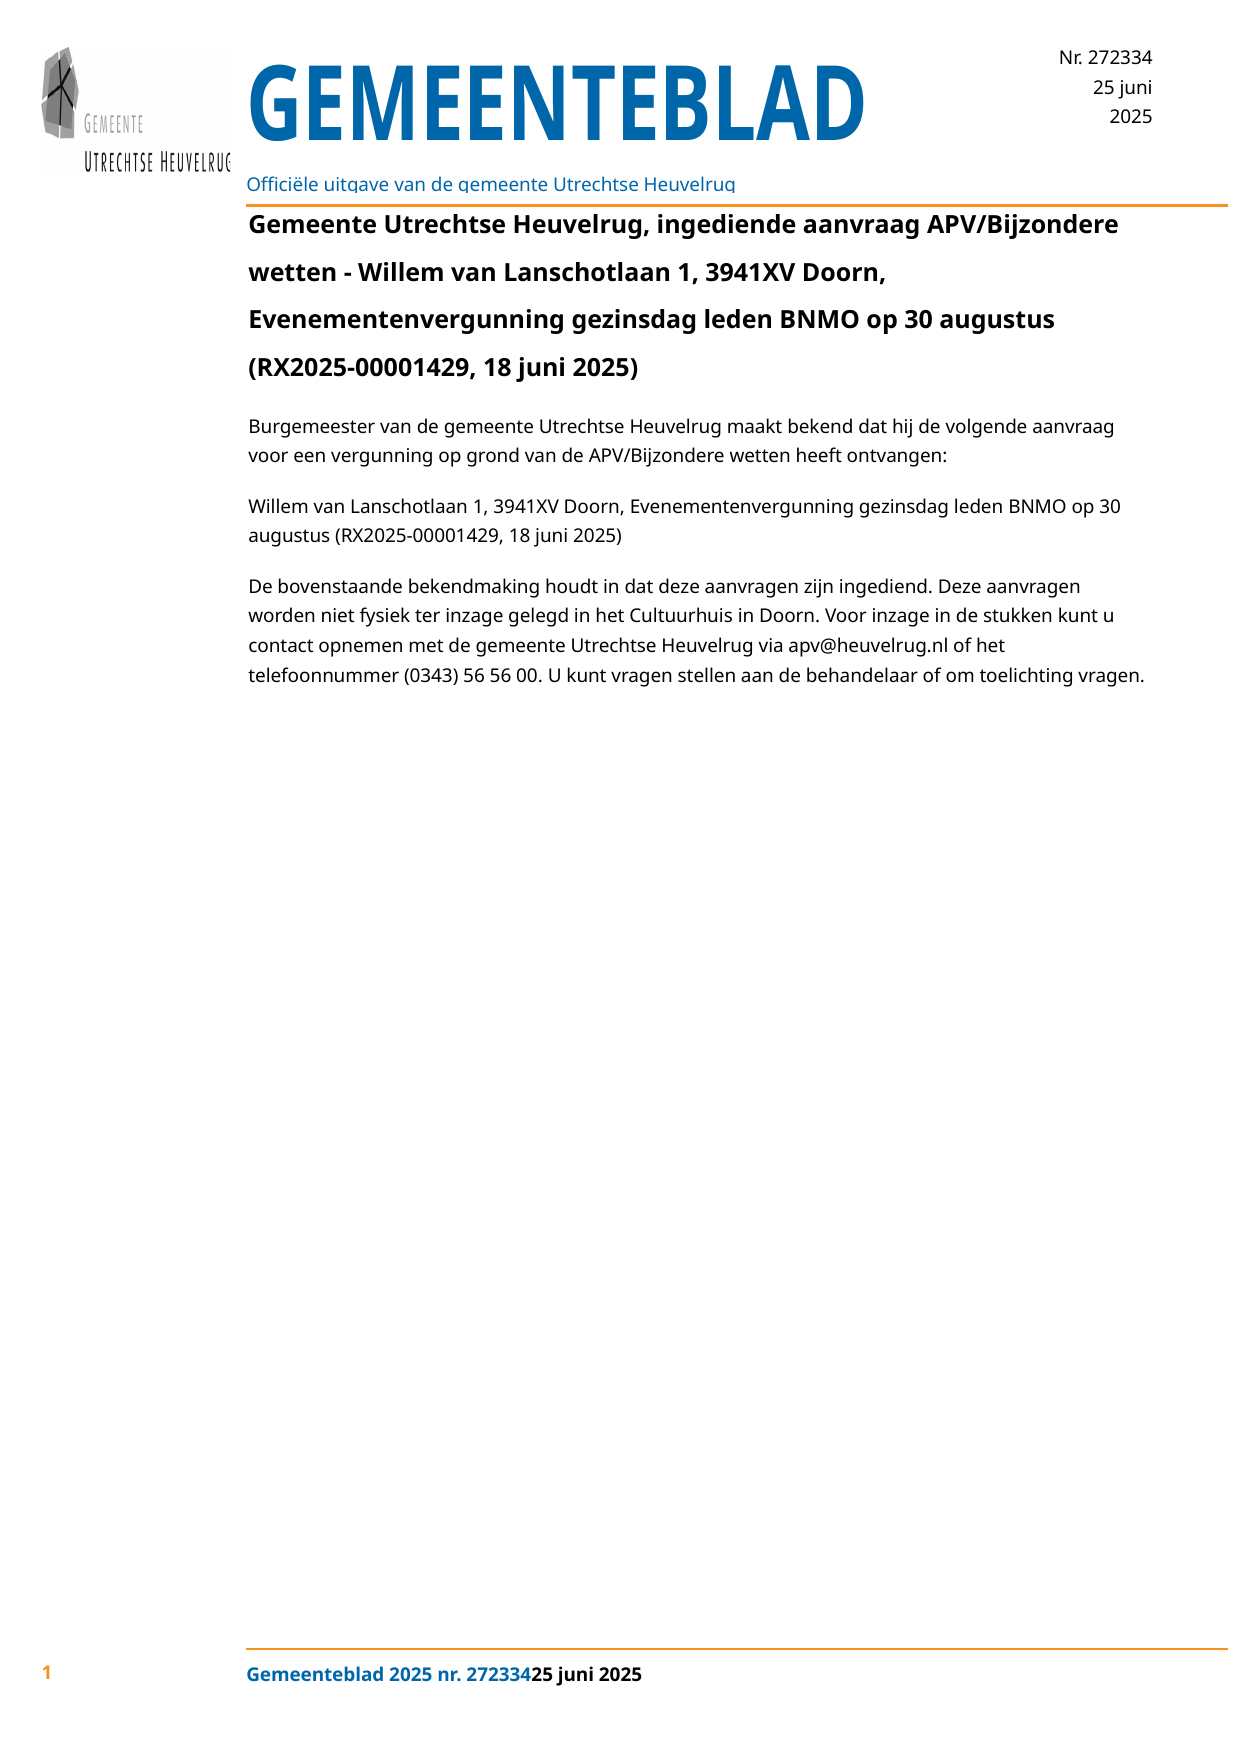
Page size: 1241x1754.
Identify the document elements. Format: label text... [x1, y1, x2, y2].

text Gemeente Utrechtse Heuvelrug, ingediende aanvraag APV/Bijzondere wetten - Willem van Lanschotlaan 1, 3941XV Doorn, Evenementenvergunning gezinsdag leden BNMO op 30 augustus (RX2025-00001429, 18 juni 2025) [248, 207, 1152, 384]
text Willem van Lanschotlaan 1, 3941XV Doorn, Evenementenvergunning gezinsdag leden BNMO op 30 augustus (RX2025-00001429, 18 juni 2025) [248, 493, 1152, 548]
text De bovenstaande bekendmaking houdt in dat deze aanvragen zijn ingediend. Deze aanvragen worden niet fysiek ter inzage gelegd in het Cultuurhuis in Doorn. Voor inzage in de stukken kunt u contact opnemen met de gemeente Utrechtse Heuvelrug via apv@heuvelrug.nl of het telefoonnummer (0343) 56 56 00. U kunt vragen stellen aan de behandelaar of om toelichting vragen. [248, 573, 1152, 688]
text Burgemeester van de gemeente Utrechtse Heuvelrug maakt bekend dat hij de volgende aanvraag voor een vergunning op grond van de APV/Bijzondere wetten heeft ontvangen: [248, 413, 1152, 468]
picture [41, 47, 231, 172]
